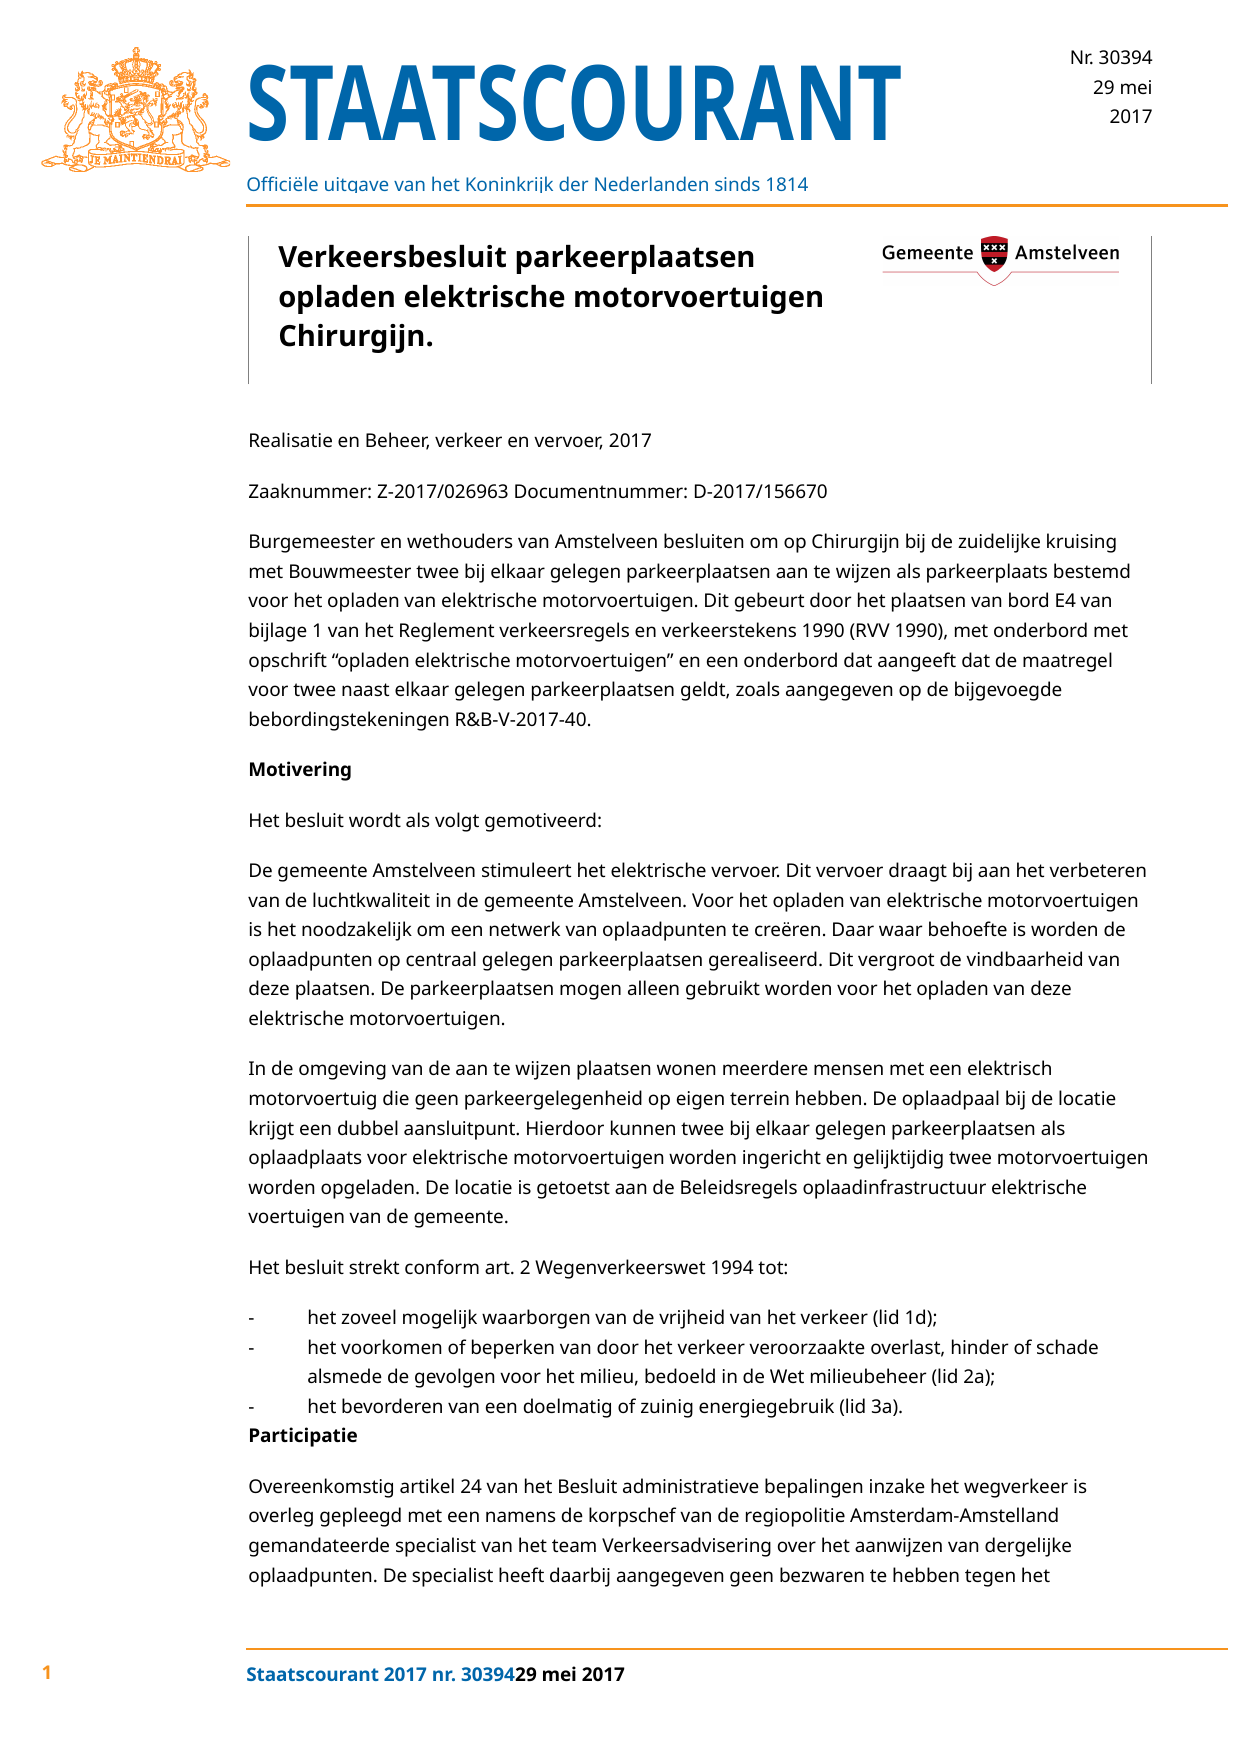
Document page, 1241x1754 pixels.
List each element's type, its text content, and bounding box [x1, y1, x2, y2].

text Overeenkomstig artikel 24 van het Besluit administratieve bepalingen inzake het wegverkeer is overleg gepleegd met een namens de korpschef van de regiopolitie Amsterdam-Amstelland gemandateerde specialist van het team Verkeersadvisering over het aanwijzen van dergelijke oplaadpunten. De specialist heeft daarbij aangegeven geen bezwaren te hebben tegen het [248, 1473, 1152, 1587]
text In de omgeving van de aan te wijzen plaatsen wonen meerdere mensen met een elektrisch motorvoertuig die geen parkeergelegenheid op eigen terrein hebben. De oplaadpaal bij de locatie krijgt een dubbel aansluitpunt. Hierdoor kunnen twee bij elkaar gelegen parkeerplaatsen als oplaadplaats voor elektrische motorvoertuigen worden ingericht en gelijktijdig twee motorvoertuigen worden opgeladen. De locatie is getoetst aan de Beleidsregels oplaadinfrastructuur elektrische voertuigen van de gemeente. [248, 1056, 1152, 1229]
text Motivering [248, 756, 1152, 782]
list het zoveel mogelijk waarborgen van de vrijheid van het verkeer (lid 1d); [248, 1304, 1152, 1330]
text Zaaknummer: Z-2017/026963 Documentnummer: D-2017/156670 [248, 478, 1152, 504]
picture [41, 47, 231, 172]
text Het besluit wordt als volgt gemotiveerd: [248, 807, 1152, 832]
text Realisatie en Beheer, verkeer en vervoer, 2017 [248, 428, 1152, 453]
table_header Verkeersbesluit parkeerplaatsen opladen elektrische motorvoertuigen Chirurgijn. [249, 236, 850, 384]
table_header [850, 236, 1151, 384]
text Het besluit strekt conform art. 2 Wegenverkeerswet 1994 tot: [248, 1254, 1152, 1279]
text Burgemeester en wethouders van Amstelveen besluiten om op Chirurgijn bij de zuidelijke kruising met Bouwmeester twee bij elkaar gelegen parkeerplaatsen aan te wijzen als parkeerplaats bestemd voor het opladen van elektrische motorvoertuigen. Dit gebeurt door het plaatsen van bord E4 van bijlage 1 van het Reglement verkeersregels en verkeerstekens 1990 (RVV 1990), met onderbord met opschrift “opladen elektrische motorvoertuigen” en een onderbord dat aangeeft dat de maatregel voor twee naast elkaar gelegen parkeerplaatsen geldt, zoals aangegeven op de bijgevoegde bebordingstekeningen R&B-V-2017-40. [248, 528, 1152, 732]
text Participatie [248, 1423, 1152, 1448]
picture [882, 236, 1119, 286]
list het bevorderen van een doelmatig of zuinig energiegebruik (lid 3a). [248, 1393, 1152, 1419]
text De gemeente Amstelveen stimuleert het elektrische vervoer. Dit vervoer draagt bij aan het verbeteren van de luchtkwaliteit in de gemeente Amstelveen. Voor het opladen van elektrische motorvoertuigen is het noodzakelijk om een netwerk van oplaadpunten te creëren. Daar waar behoefte is worden de oplaadpunten op centraal gelegen parkeerplaatsen gerealiseerd. Dit vergroot de vindbaarheid van deze plaatsen. De parkeerplaatsen mogen alleen gebruikt worden voor het opladen van deze elektrische motorvoertuigen. [248, 857, 1152, 1031]
list het voorkomen of beperken van door het verkeer veroorzaakte overlast, hinder of schade alsmede de gevolgen voor het milieu, bedoeld in de Wet milieubeheer (lid 2a); [248, 1334, 1152, 1389]
